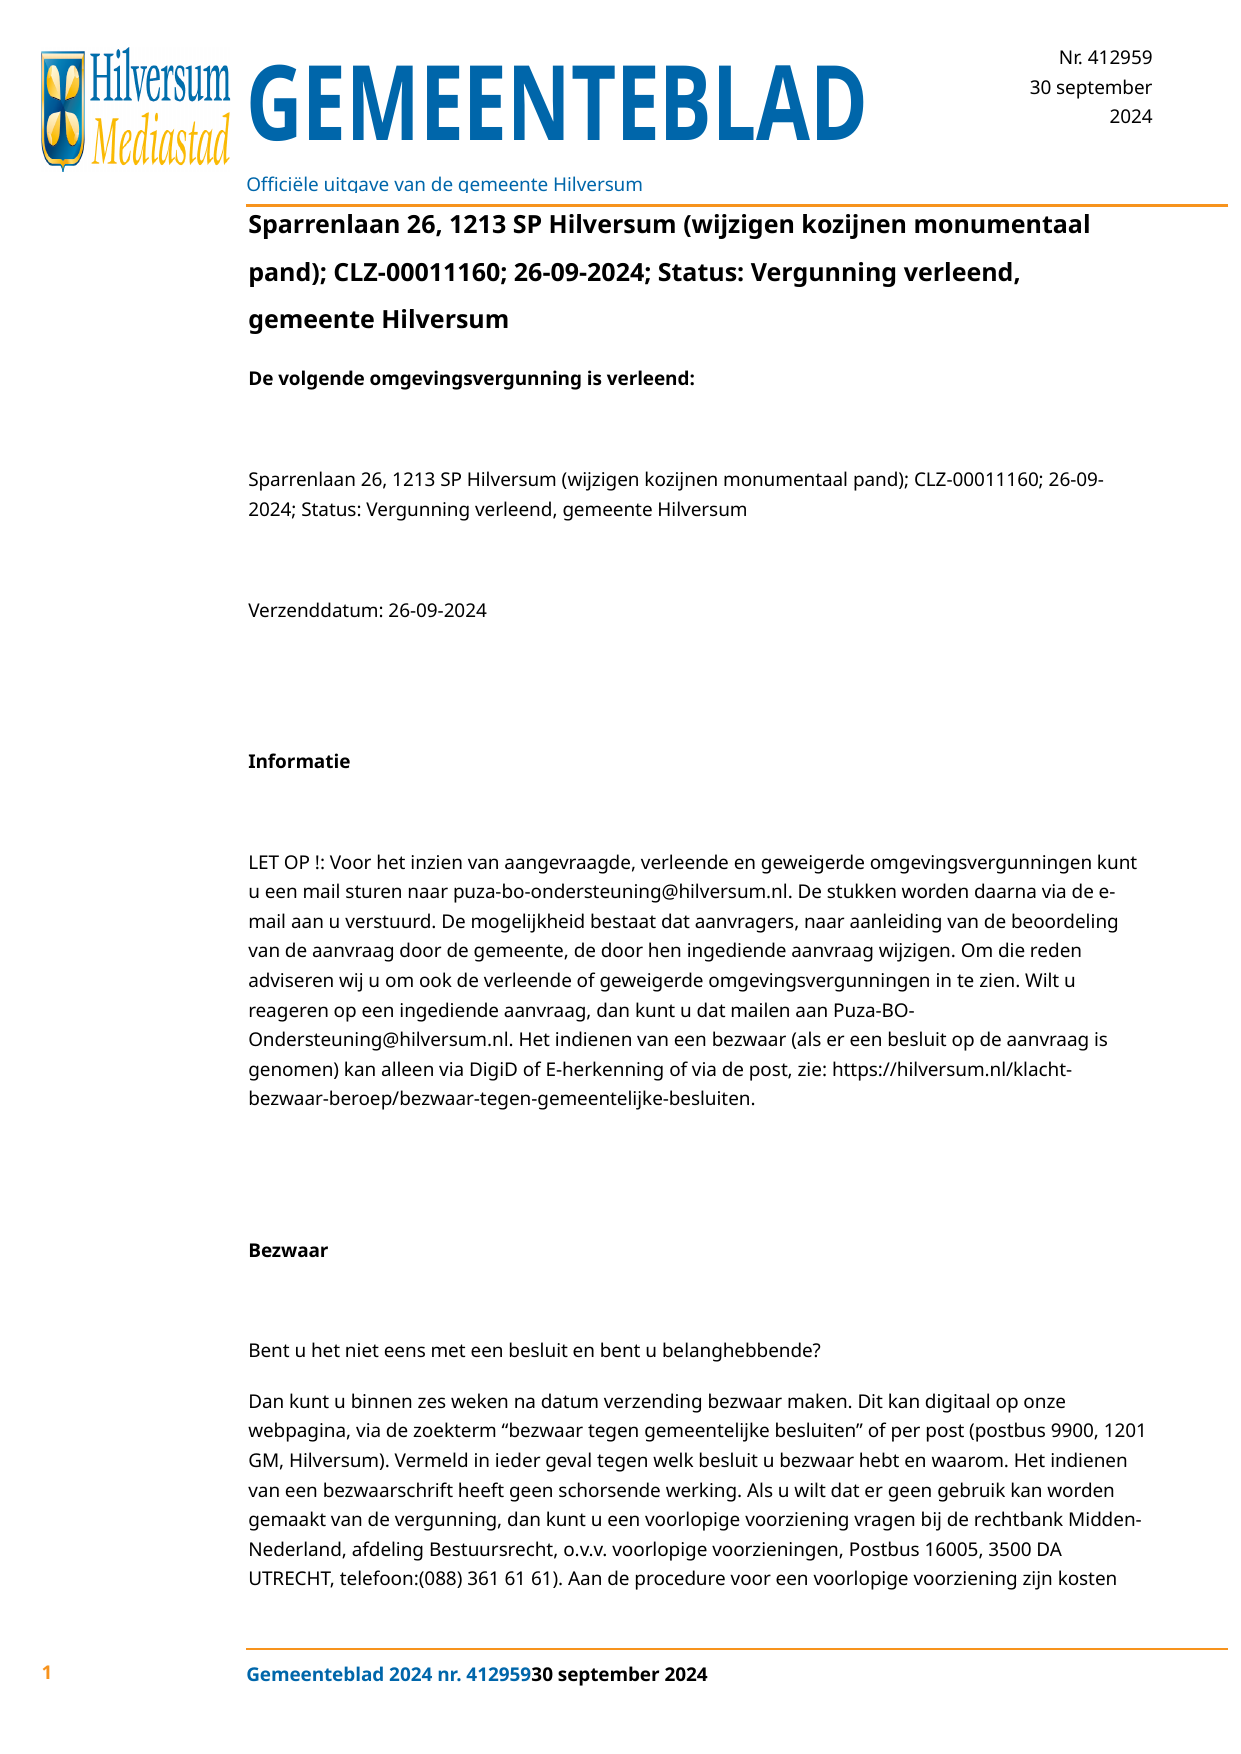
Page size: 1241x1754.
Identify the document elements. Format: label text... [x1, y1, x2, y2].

picture [41, 47, 231, 172]
text Bezwaar [248, 1237, 1152, 1262]
text LET OP !: Voor het inzien van aangevraagde, verleende en geweigerde omgevingsvergunningen kunt u een mail sturen naar puza-bo-ondersteuning@hilversum.nl. De stukken worden daarna via de e-mail aan u verstuurd. De mogelijkheid bestaat dat aanvragers, naar aanleiding van de beoordeling van de aanvraag door de gemeente, de door hen ingediende aanvraag wijzigen. Om die reden adviseren wij u om ook de verleende of geweigerde omgevingsvergunningen in te zien. Wilt u reageren op een ingediende aanvraag, dan kunt u dat mailen aan Puza-BO-Ondersteuning@hilversum.nl. Het indienen van een bezwaar (als er een besluit op de aanvraag is genomen) kan alleen via DigiD of E-herkenning of via de post, zie: https://hilversum.nl/klacht-bezwaar-beroep/bezwaar-tegen-gemeentelijke-besluiten. [248, 849, 1152, 1111]
text Bent u het niet eens met een besluit en bent u belanghebbende? [248, 1338, 1152, 1363]
text Dan kunt u binnen zes weken na datum verzending bezwaar maken. Dit kan digitaal op onze webpagina, via de zoekterm “bezwaar tegen gemeentelijke besluiten” of per post (postbus 9900, 1201 GM, Hilversum). Vermeld in ieder geval tegen welk besluit u bezwaar hebt en waarom. Het indienen van een bezwaarschrift heeft geen schorsende werking. Als u wilt dat er geen gebruik kan worden gemaakt van de vergunning, dan kunt u een voorlopige voorziening vragen bij de rechtbank Midden-Nederland, afdeling Bestuursrecht, o.v.v. voorlopige voorzieningen, Postbus 16005, 3500 DA UTRECHT, telefoon:(088) 361 61 61). Aan de procedure voor een voorlopige voorziening zijn kosten [248, 1388, 1152, 1591]
text Informatie [248, 748, 1152, 774]
text Verzenddatum: 26-09-2024 [248, 597, 1152, 622]
text Sparrenlaan 26, 1213 SP Hilversum (wijzigen kozijnen monumentaal pand); CLZ-00011160; 26-09-2024; Status: Vergunning verleend, gemeente Hilversum [248, 207, 1152, 336]
text De volgende omgevingsvergunning is verleend: [248, 366, 1152, 391]
text Sparrenlaan 26, 1213 SP Hilversum (wijzigen kozijnen monumentaal pand); CLZ-00011160; 26-09-2024; Status: Vergunning verleend, gemeente Hilversum [248, 466, 1152, 522]
